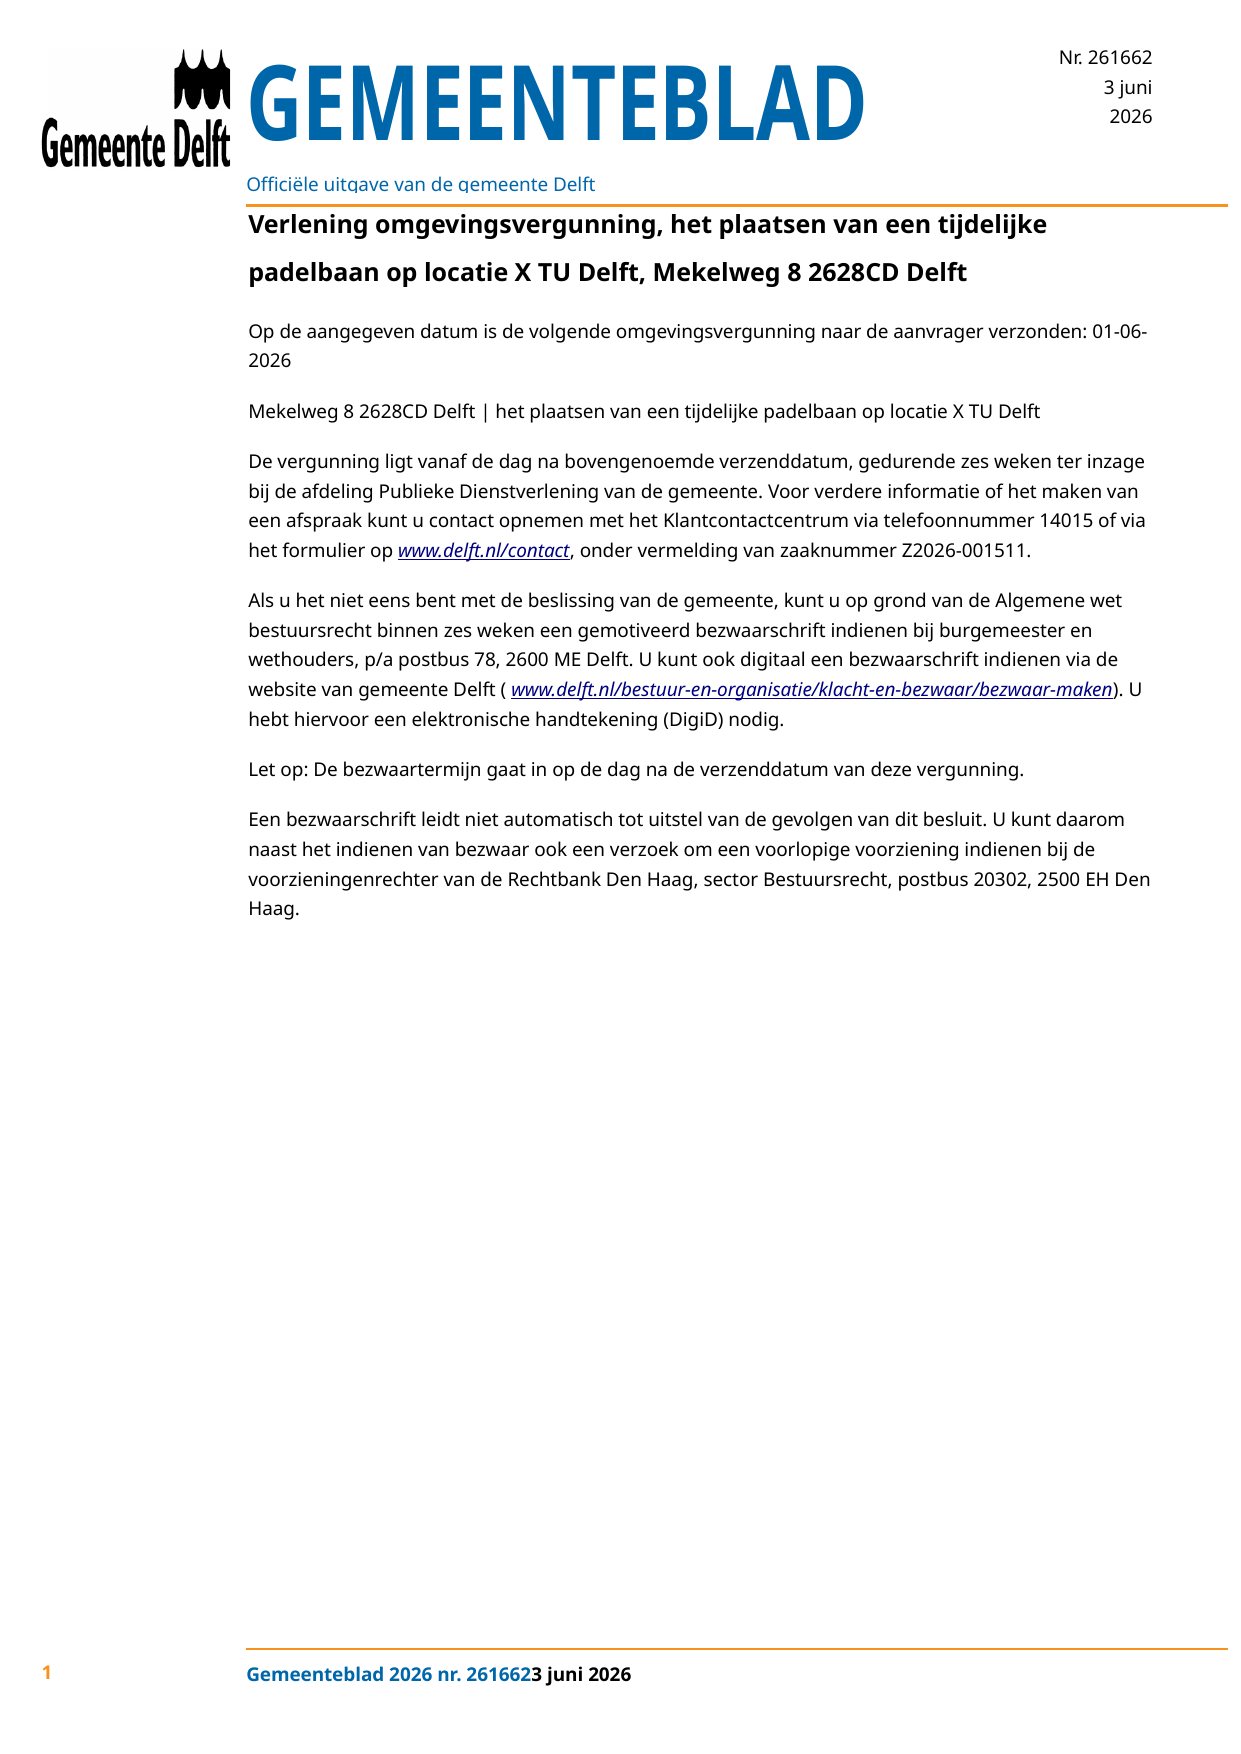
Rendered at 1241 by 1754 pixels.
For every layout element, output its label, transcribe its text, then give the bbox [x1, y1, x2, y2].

text Op de aangegeven datum is de volgende omgevingsvergunning naar de aanvrager verzonden: 01-06-2026 [248, 318, 1152, 373]
text Een bezwaarschrift leidt niet automatisch tot uitstel van de gevolgen van dit besluit. U kunt daarom naast het indienen van bezwaar ook een verzoek om een voorlopige voorziening indienen bij de voorzieningenrechter van de Rechtbank Den Haag, sector Bestuursrecht, postbus 20302, 2500 EH Den Haag. [248, 807, 1152, 921]
text De vergunning ligt vanaf de dag na bovengenoemde verzenddatum, gedurende zes weken ter inzage bij de afdeling Publieke Dienstverlening van de gemeente. Voor verdere informatie of het maken van een afspraak kunt u contact opnemen met het Klantcontactcentrum via telefoonnummer 14015 of via het formulier op www.delft.nl/contact, onder vermelding van zaaknummer Z2026-001511. [248, 448, 1152, 563]
text Verlening omgevingsvergunning, het plaatsen van een tijdelijke padelbaan op locatie X TU Delft, Mekelweg 8 2628CD Delft [248, 207, 1152, 288]
text Mekelweg 8 2628CD Delft | het plaatsen van een tijdelijke padelbaan op locatie X TU Delft [248, 398, 1152, 424]
text Als u het niet eens bent met de beslissing van de gemeente, kunt u op grond van de Algemene wet bestuursrecht binnen zes weken een gemotiveerd bezwaarschrift indienen bij burgemeester en wethouders, p/a postbus 78, 2600 ME Delft. U kunt ook digitaal een bezwaarschrift indienen via de website van gemeente Delft ( www.delft.nl/bestuur-en-organisatie/klacht-en-bezwaar/bezwaar-maken). U hebt hiervoor een elektronische handtekening (DigiD) nodig. [248, 587, 1152, 732]
text Let op: De bezwaartermijn gaat in op de dag na de verzenddatum van deze vergunning. [248, 756, 1152, 782]
picture [41, 47, 231, 172]
